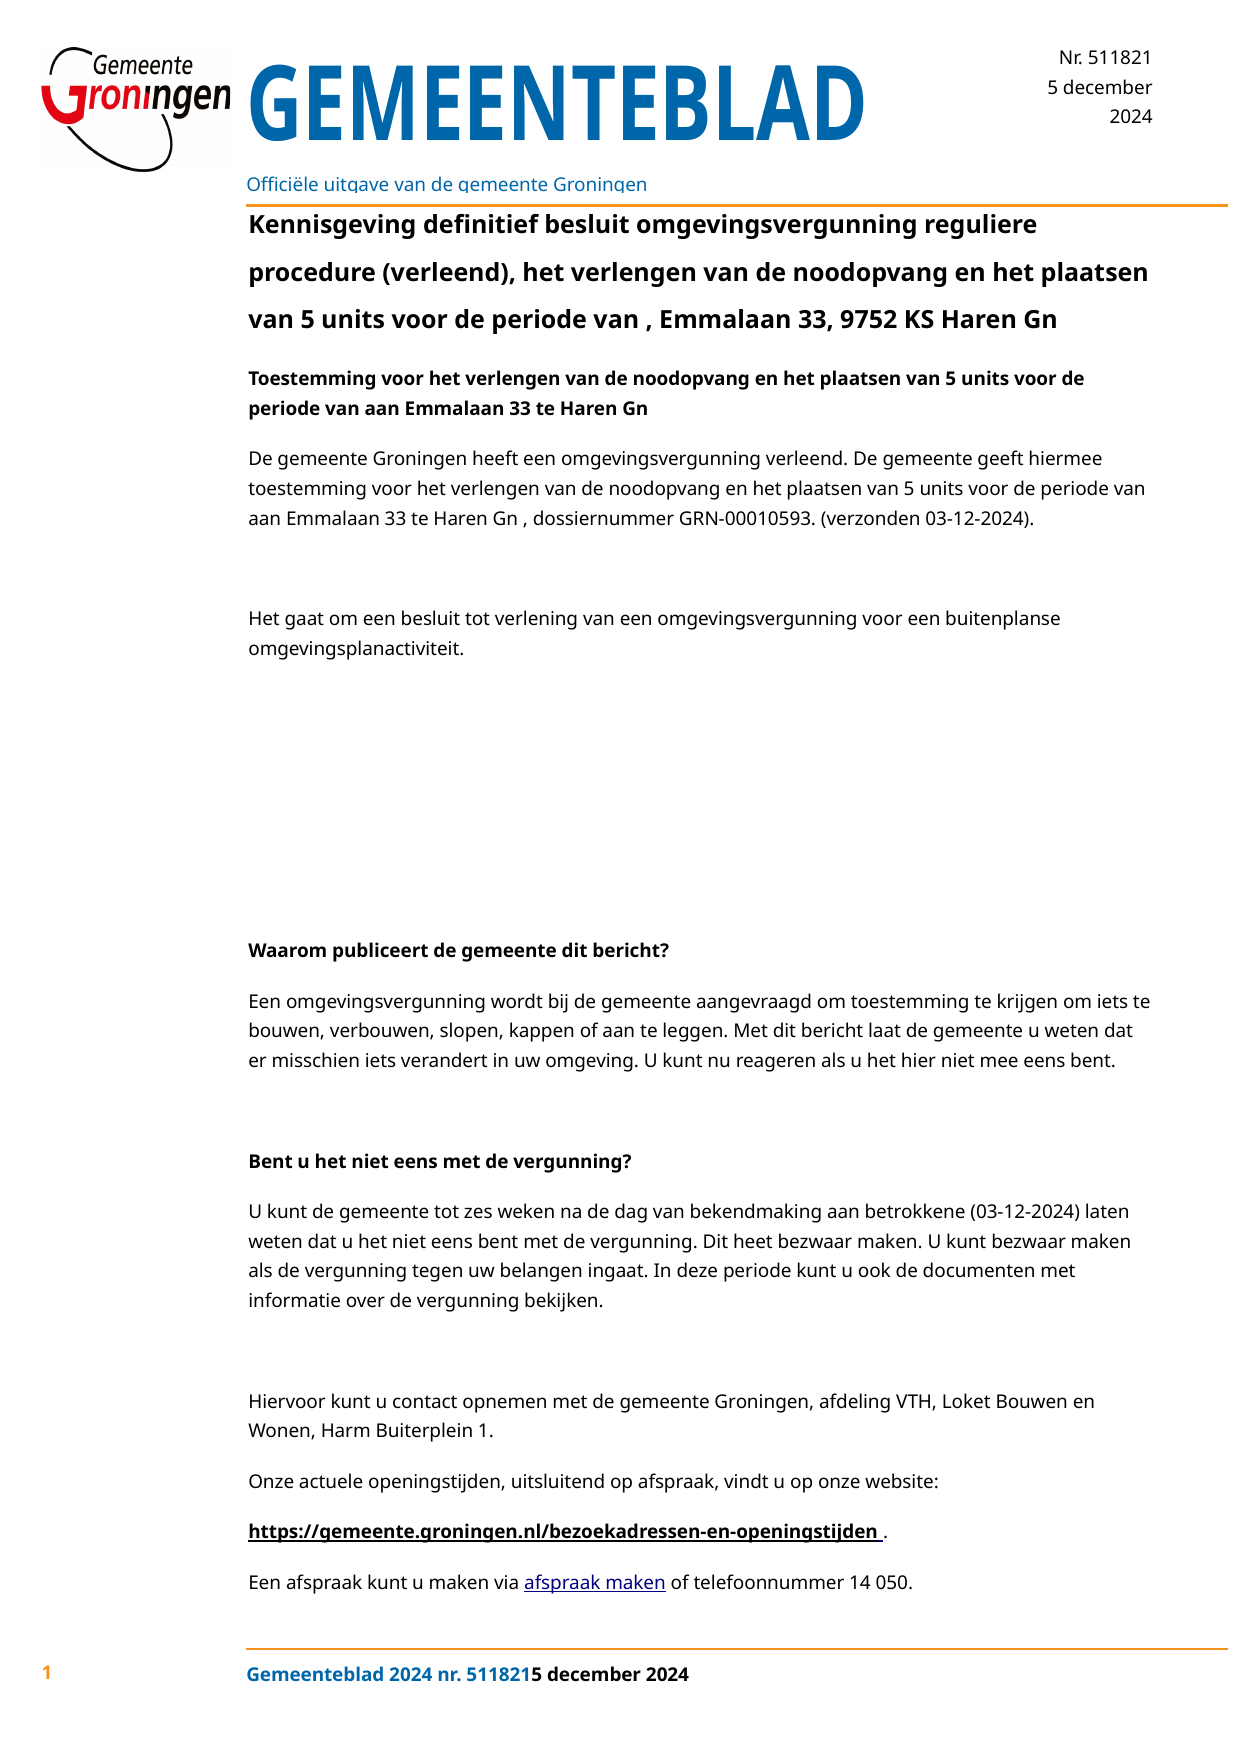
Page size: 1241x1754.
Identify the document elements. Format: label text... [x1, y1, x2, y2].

text De gemeente Groningen heeft een omgevingsvergunning verleend. De gemeente geeft hiermee toestemming voor het verlengen van de noodopvang en het plaatsen van 5 units voor de periode van aan Emmalaan 33 te Haren Gn , dossiernummer GRN-00010593. (verzonden 03-12-2024). [248, 446, 1152, 530]
text Waarom publiceert de gemeente dit bericht? [248, 938, 1152, 963]
text U kunt de gemeente tot zes weken na de dag van bekendmaking aan betrokkene (03-12-2024) laten weten dat u het niet eens bent met de vergunning. Dit heet bezwaar maken. U kunt bezwaar maken als de vergunning tegen uw belangen ingaat. In deze periode kunt u ook de documenten met informatie over de vergunning bekijken. [248, 1198, 1152, 1313]
picture [41, 47, 231, 172]
text Een omgevingsvergunning wordt bij de gemeente aangevraagd om toestemming te krijgen om iets te bouwen, verbouwen, slopen, kappen of aan te leggen. Met dit bericht laat de gemeente u weten dat er misschien iets verandert in uw omgeving. U kunt nu reageren als u het hier niet mee eens bent. [248, 988, 1152, 1073]
text Bent u het niet eens met de vergunning? [248, 1148, 1152, 1174]
text Toestemming voor het verlengen van de noodopvang en het plaatsen van 5 units voor de periode van aan Emmalaan 33 te Haren Gn [248, 366, 1152, 421]
text Een afspraak kunt u maken via afspraak maken of telefoonnummer 14 050. [248, 1569, 1152, 1594]
text Onze actuele openingstijden, uitsluitend op afspraak, vindt u op onze website: [248, 1468, 1152, 1494]
text Kennisgeving definitief besluit omgevingsvergunning reguliere procedure (verleend), het verlengen van de noodopvang en het plaatsen van 5 units voor de periode van , Emmalaan 33, 9752 KS Haren Gn [248, 207, 1152, 336]
text https://gemeente.groningen.nl/bezoekadressen-en-openingstijden . [248, 1518, 1152, 1544]
text Hiervoor kunt u contact opnemen met de gemeente Groningen, afdeling VTH, Loket Bouwen en Wonen, Harm Buiterplein 1. [248, 1388, 1152, 1443]
text Het gaat om een besluit tot verlening van een omgevingsvergunning voor een buitenplanse omgevingsplanactiviteit. [248, 606, 1152, 661]
